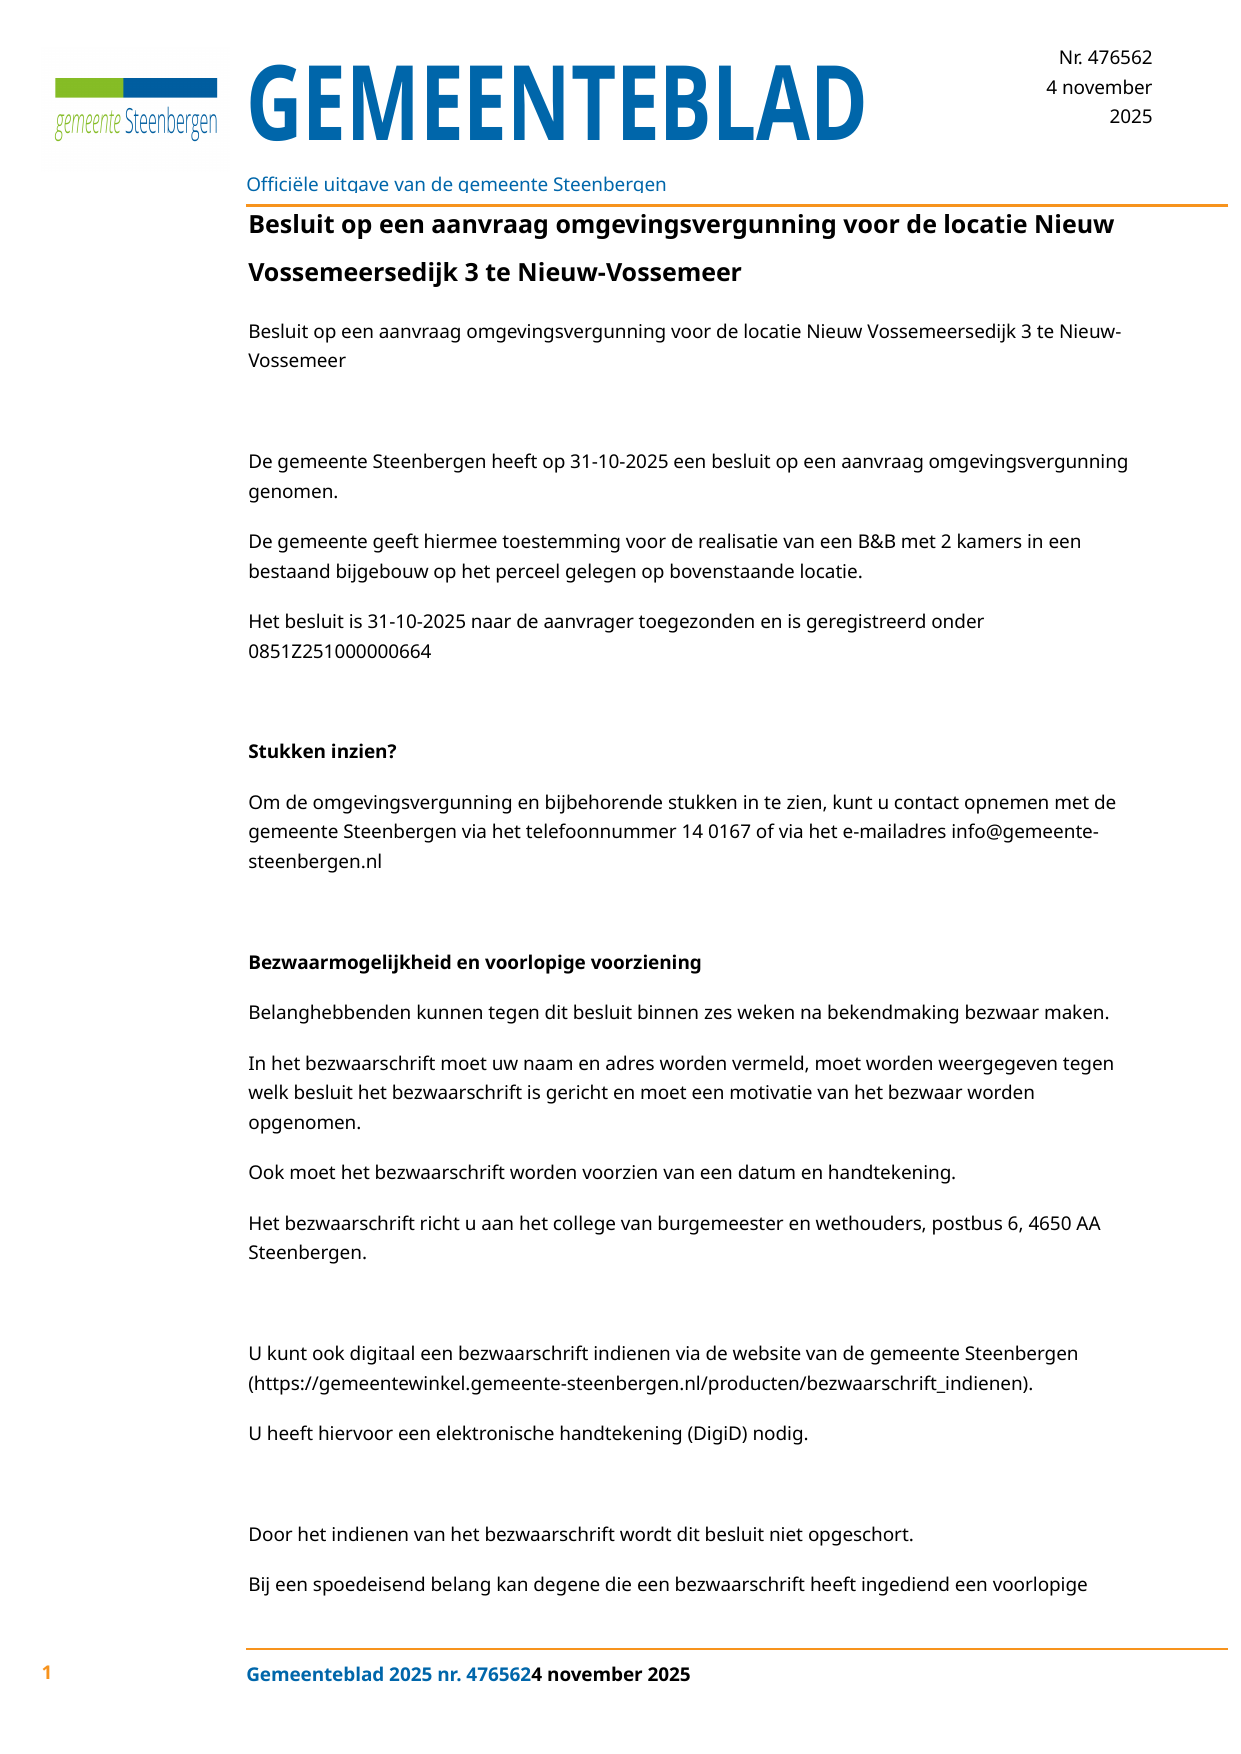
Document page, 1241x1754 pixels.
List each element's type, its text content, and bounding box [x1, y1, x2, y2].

text Bezwaarmogelijkheid en voorlopige voorziening [248, 949, 1152, 975]
text Door het indienen van het bezwaarschrift wordt dit besluit niet opgeschort. [248, 1521, 1152, 1547]
text Bij een spoedeisend belang kan degene die een bezwaarschrift heeft ingediend een voorlopige [248, 1572, 1152, 1597]
text Belanghebbenden kunnen tegen dit besluit binnen zes weken na bekendmaking bezwaar maken. [248, 999, 1152, 1025]
text U kunt ook digitaal een bezwaarschrift indienen via de website van de gemeente Steenbergen (https://gemeentewinkel.gemeente-steenbergen.nl/producten/bezwaarschrift_indienen). [248, 1340, 1152, 1396]
text Het bezwaarschrift richt u aan het college van burgemeester en wethouders, postbus 6, 4650 AA Steenbergen. [248, 1210, 1152, 1265]
text De gemeente Steenbergen heeft op 31-10-2025 een besluit op een aanvraag omgevingsvergunning genomen. [248, 448, 1152, 504]
text Besluit op een aanvraag omgevingsvergunning voor de locatie Nieuw Vossemeersedijk 3 te Nieuw-Vossemeer [248, 318, 1152, 373]
text De gemeente geeft hiermee toestemming voor de realisatie van een B&B met 2 kamers in een bestaand bijgebouw op het perceel gelegen op bovenstaande locatie. [248, 528, 1152, 584]
text In het bezwaarschrift moet uw naam en adres worden vermeld, moet worden weergegeven tegen welk besluit het bezwaarschrift is gericht en moet een motivatie van het bezwaar worden opgenomen. [248, 1050, 1152, 1135]
text U heeft hiervoor een elektronische handtekening (DigiD) nodig. [248, 1420, 1152, 1446]
text Ook moet het bezwaarschrift worden voorzien van een datum en handtekening. [248, 1159, 1152, 1185]
picture [41, 47, 231, 172]
text Om de omgevingsvergunning en bijbehorende stukken in te zien, kunt u contact opnemen met de gemeente Steenbergen via het telefoonnummer 14 0167 of via het e-mailadres info@gemeente-steenbergen.nl [248, 789, 1152, 874]
text Het besluit is 31-10-2025 naar de aanvrager toegezonden en is geregistreerd onder 0851Z251000000664 [248, 608, 1152, 664]
text Besluit op een aanvraag omgevingsvergunning voor de locatie Nieuw Vossemeersedijk 3 te Nieuw-Vossemeer [248, 207, 1152, 288]
text Stukken inzien? [248, 739, 1152, 764]
